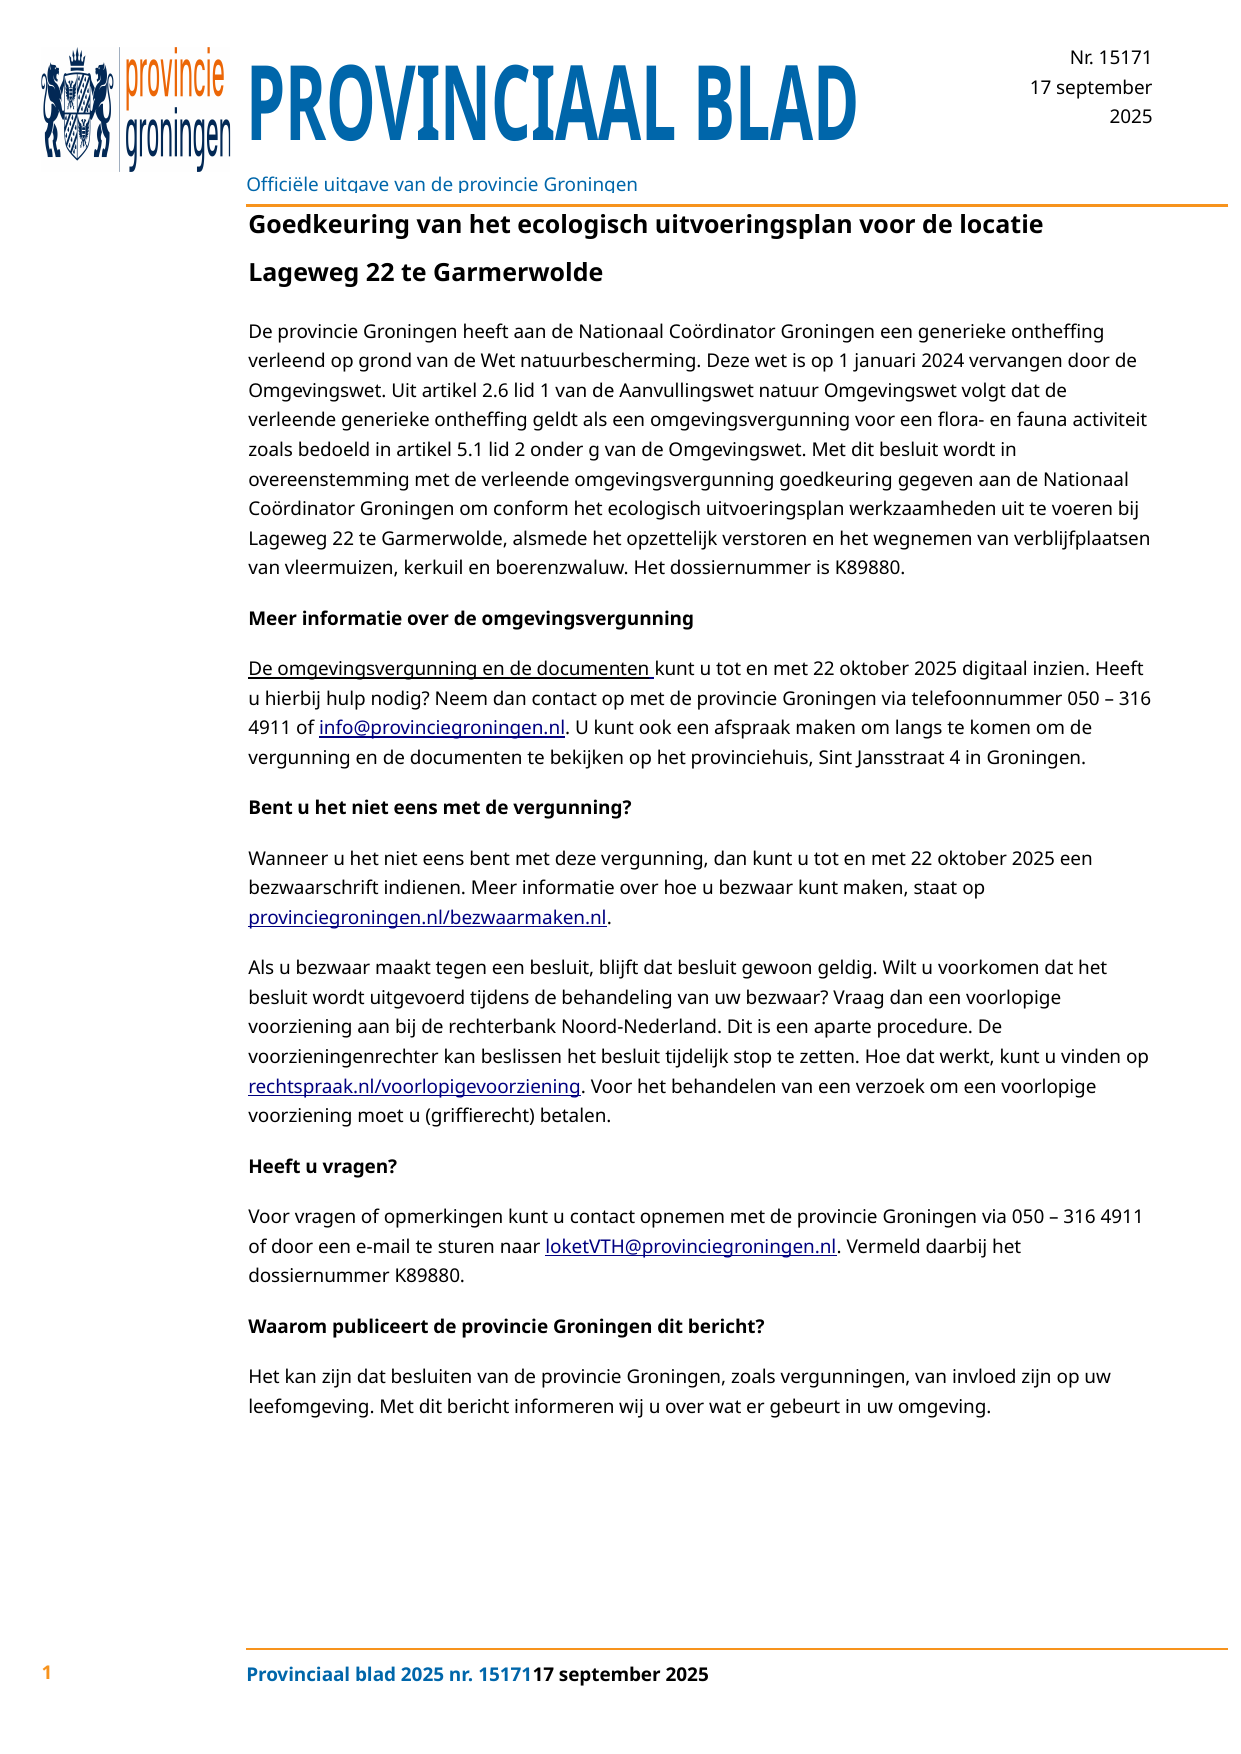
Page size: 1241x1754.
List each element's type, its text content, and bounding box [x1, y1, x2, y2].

text Meer informatie over de omgevingsvergunning [248, 605, 1152, 631]
text Bent u het niet eens met de vergunning? [248, 794, 1152, 820]
text Goedkeuring van het ecologisch uitvoeringsplan voor de locatie Lageweg 22 te Garmerwolde [248, 207, 1152, 288]
text De omgevingsvergunning en de documenten kunt u tot en met 22 oktober 2025 digitaal inzien. Heeft u hierbij hulp nodig? Neem dan contact op met de provincie Groningen via telefoonnummer 050 – 316 4911 of info@provinciegroningen.nl. U kunt ook een afspraak maken om langs te komen om de vergunning en de documenten te bekijken op het provinciehuis, Sint Jansstraat 4 in Groningen. [248, 655, 1152, 770]
text Het kan zijn dat besluiten van de provincie Groningen, zoals vergunningen, van invloed zijn op uw leefomgeving. Met dit bericht informeren wij u over wat er gebeurt in uw omgeving. [248, 1363, 1152, 1419]
text Voor vragen of opmerkingen kunt u contact opnemen met de provincie Groningen via 050 – 316 4911 of door een e-mail te sturen naar loketVTH@provinciegroningen.nl. Vermeld daarbij het dossiernummer K89880. [248, 1203, 1152, 1288]
picture [41, 47, 231, 172]
text De provincie Groningen heeft aan de Nationaal Coördinator Groningen een generieke ontheffing verleend op grond van de Wet natuurbescherming. Deze wet is op 1 januari 2024 vervangen door de Omgevingswet. Uit artikel 2.6 lid 1 van de Aanvullingswet natuur Omgevingswet volgt dat de verleende generieke ontheffing geldt als een omgevingsvergunning voor een flora- en fauna activiteit zoals bedoeld in artikel 5.1 lid 2 onder g van de Omgevingswet. Met dit besluit wordt in overeenstemming met de verleende omgevingsvergunning goedkeuring gegeven aan de Nationaal Coördinator Groningen om conform het ecologisch uitvoeringsplan werkzaamheden uit te voeren bij Lageweg 22 te Garmerwolde, alsmede het opzettelijk verstoren en het wegnemen van verblijfplaatsen van vleermuizen, kerkuil en boerenzwaluw. Het dossiernummer is K89880. [248, 318, 1152, 580]
text Heeft u vragen? [248, 1153, 1152, 1179]
text Wanneer u het niet eens bent met deze vergunning, dan kunt u tot en met 22 oktober 2025 een bezwaarschrift indienen. Meer informatie over hoe u bezwaar kunt maken, staat op provinciegroningen.nl/bezwaarmaken.nl. [248, 845, 1152, 930]
text Waarom publiceert de provincie Groningen dit bericht? [248, 1313, 1152, 1339]
text Als u bezwaar maakt tegen een besluit, blijft dat besluit gewoon geldig. Wilt u voorkomen dat het besluit wordt uitgevoerd tijdens de behandeling van uw bezwaar? Vraag dan een voorlopige voorziening aan bij de rechterbank Noord-Nederland. Dit is een aparte procedure. De voorzieningenrechter kan beslissen het besluit tijdelijk stop te zetten. Hoe dat werkt, kunt u vinden op rechtspraak.nl/voorlopigevoorziening. Voor het behandelen van een verzoek om een voorlopige voorziening moet u (griffierecht) betalen. [248, 954, 1152, 1128]
